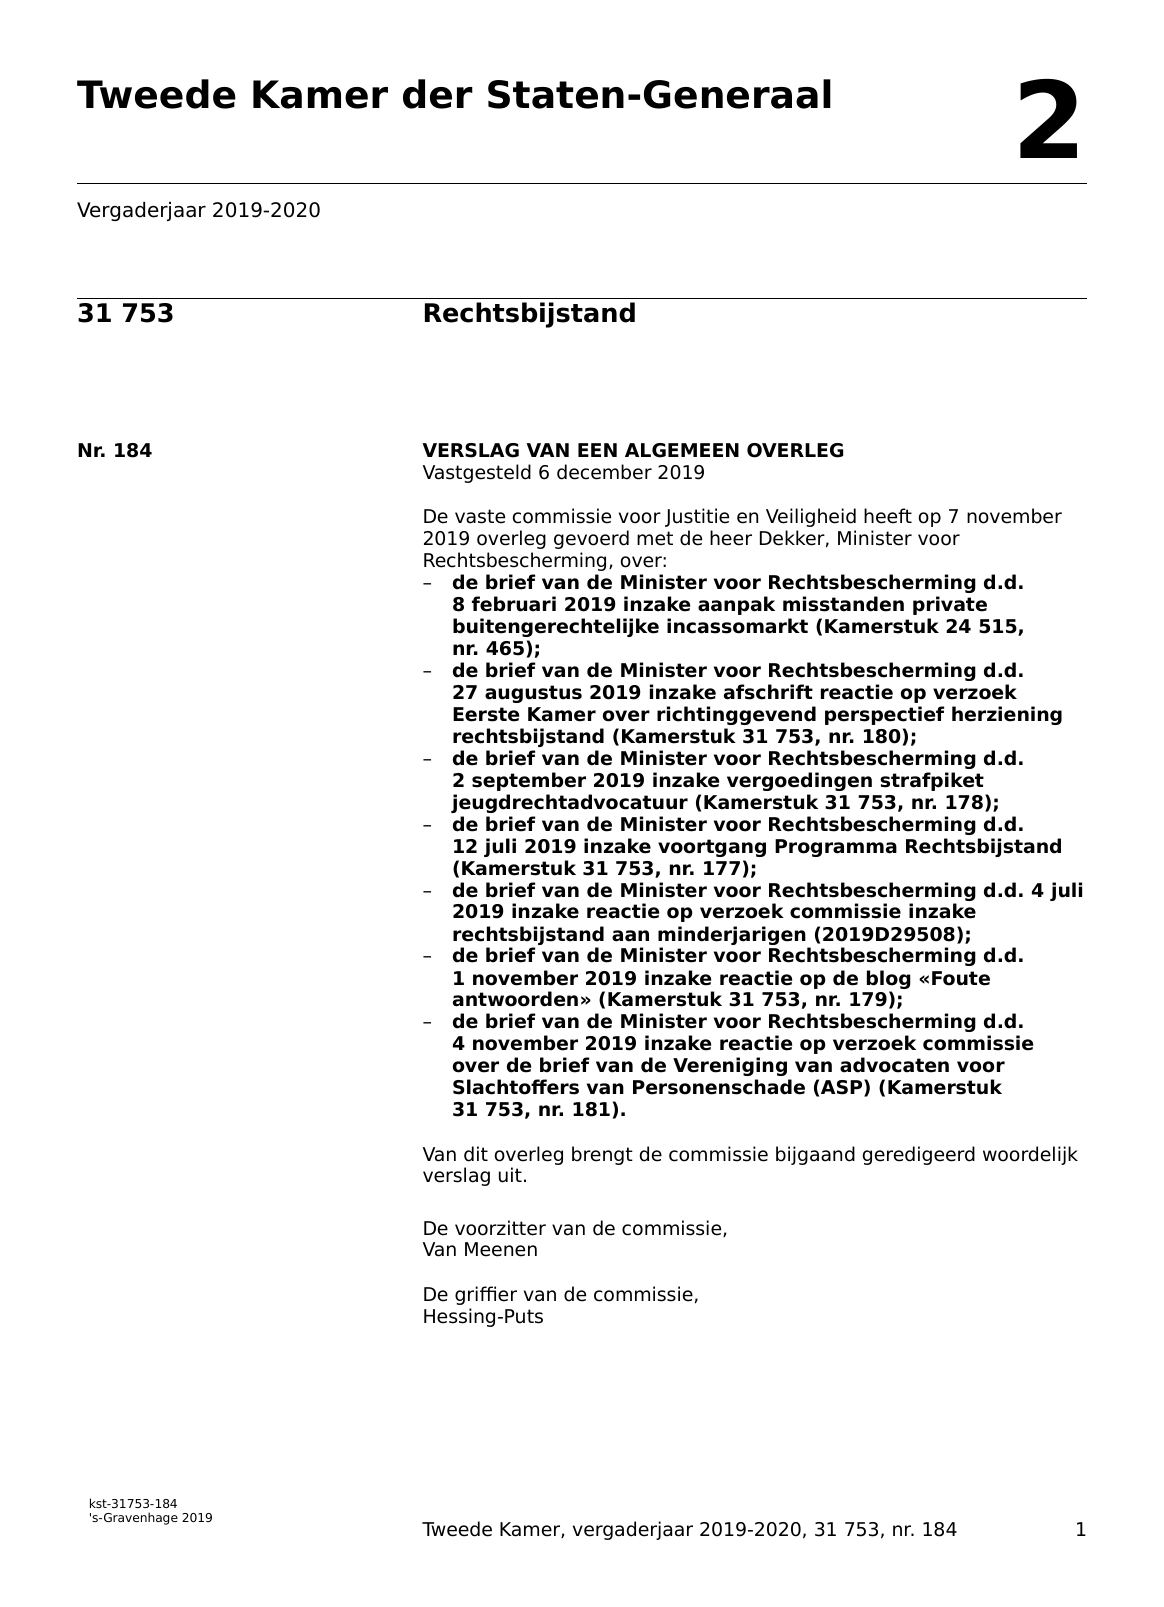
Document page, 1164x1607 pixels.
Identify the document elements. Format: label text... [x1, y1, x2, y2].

table_cell Vergaderjaar 2019-2020 [77, 184, 1087, 298]
text De voorzitter van de commissie, Van Meenen [422, 1217, 1087, 1261]
text – de brief van de Minister voor Rechtsbescherming d.d. 8 februari 2019 inzake aanpak misstanden private buitengerechtelijke incassomarkt (Kamerstuk 24 515, nr. 465); [422, 572, 1087, 660]
text – de brief van de Minister voor Rechtsbescherming d.d. 27 augustus 2019 inzake afschrift reactie op verzoek Eerste Kamer over richtinggevend perspectief herziening rechtsbijstand (Kamerstuk 31 753, nr. 180); [422, 660, 1087, 748]
subtitle Nr. 184 VERSLAG VAN EEN ALGEMEEN OVERLEG [77, 440, 1087, 462]
text 's-Gravenhage 2019 [88, 1511, 323, 1525]
text – de brief van de Minister voor Rechtsbescherming d.d. 1 november 2019 inzake reactie op de blog «Foute antwoorden» (Kamerstuk 31 753, nr. 179); [422, 945, 1087, 1011]
text – de brief van de Minister voor Rechtsbescherming d.d. 4 november 2019 inzake reactie op verzoek commissie over de brief van de Vereniging van advocaten voor Slachtoffers van Personenschade (ASP) (Kamerstuk 31 753, nr. 181). [422, 1011, 1087, 1121]
text Van dit overleg brengt de commissie bijgaand geredigeerd woordelijk verslag uit. [422, 1143, 1087, 1187]
text – de brief van de Minister voor Rechtsbescherming d.d. 12 juli 2019 inzake voortgang Programma Rechtsbijstand (Kamerstuk 31 753, nr. 177); [422, 813, 1087, 879]
table_header 2 [886, 59, 1087, 183]
text De griffier van de commissie, Hessing-Puts [422, 1283, 1087, 1327]
text De vaste commissie voor Justitie en Veiligheid heeft op 7 november 2019 overleg gevoerd met de heer Dekker, Minister voor Rechtsbescherming, over: [422, 506, 1087, 572]
table_header Tweede Kamer der Staten-Generaal [77, 59, 886, 183]
text – de brief van de Minister voor Rechtsbescherming d.d. 4 juli 2019 inzake reactie op verzoek commissie inzake rechtsbijstand aan minderjarigen (2019D29508); [422, 879, 1087, 945]
text kst-31753-184 [88, 1497, 323, 1511]
text – de brief van de Minister voor Rechtsbescherming d.d. 2 september 2019 inzake vergoedingen strafpiket jeugdrechtadvocatuur (Kamerstuk 31 753, nr. 178); [422, 748, 1087, 813]
text Vastgesteld 6 december 2019 [422, 462, 1087, 484]
subtitle 31 753 Rechtsbijstand [77, 299, 1087, 329]
